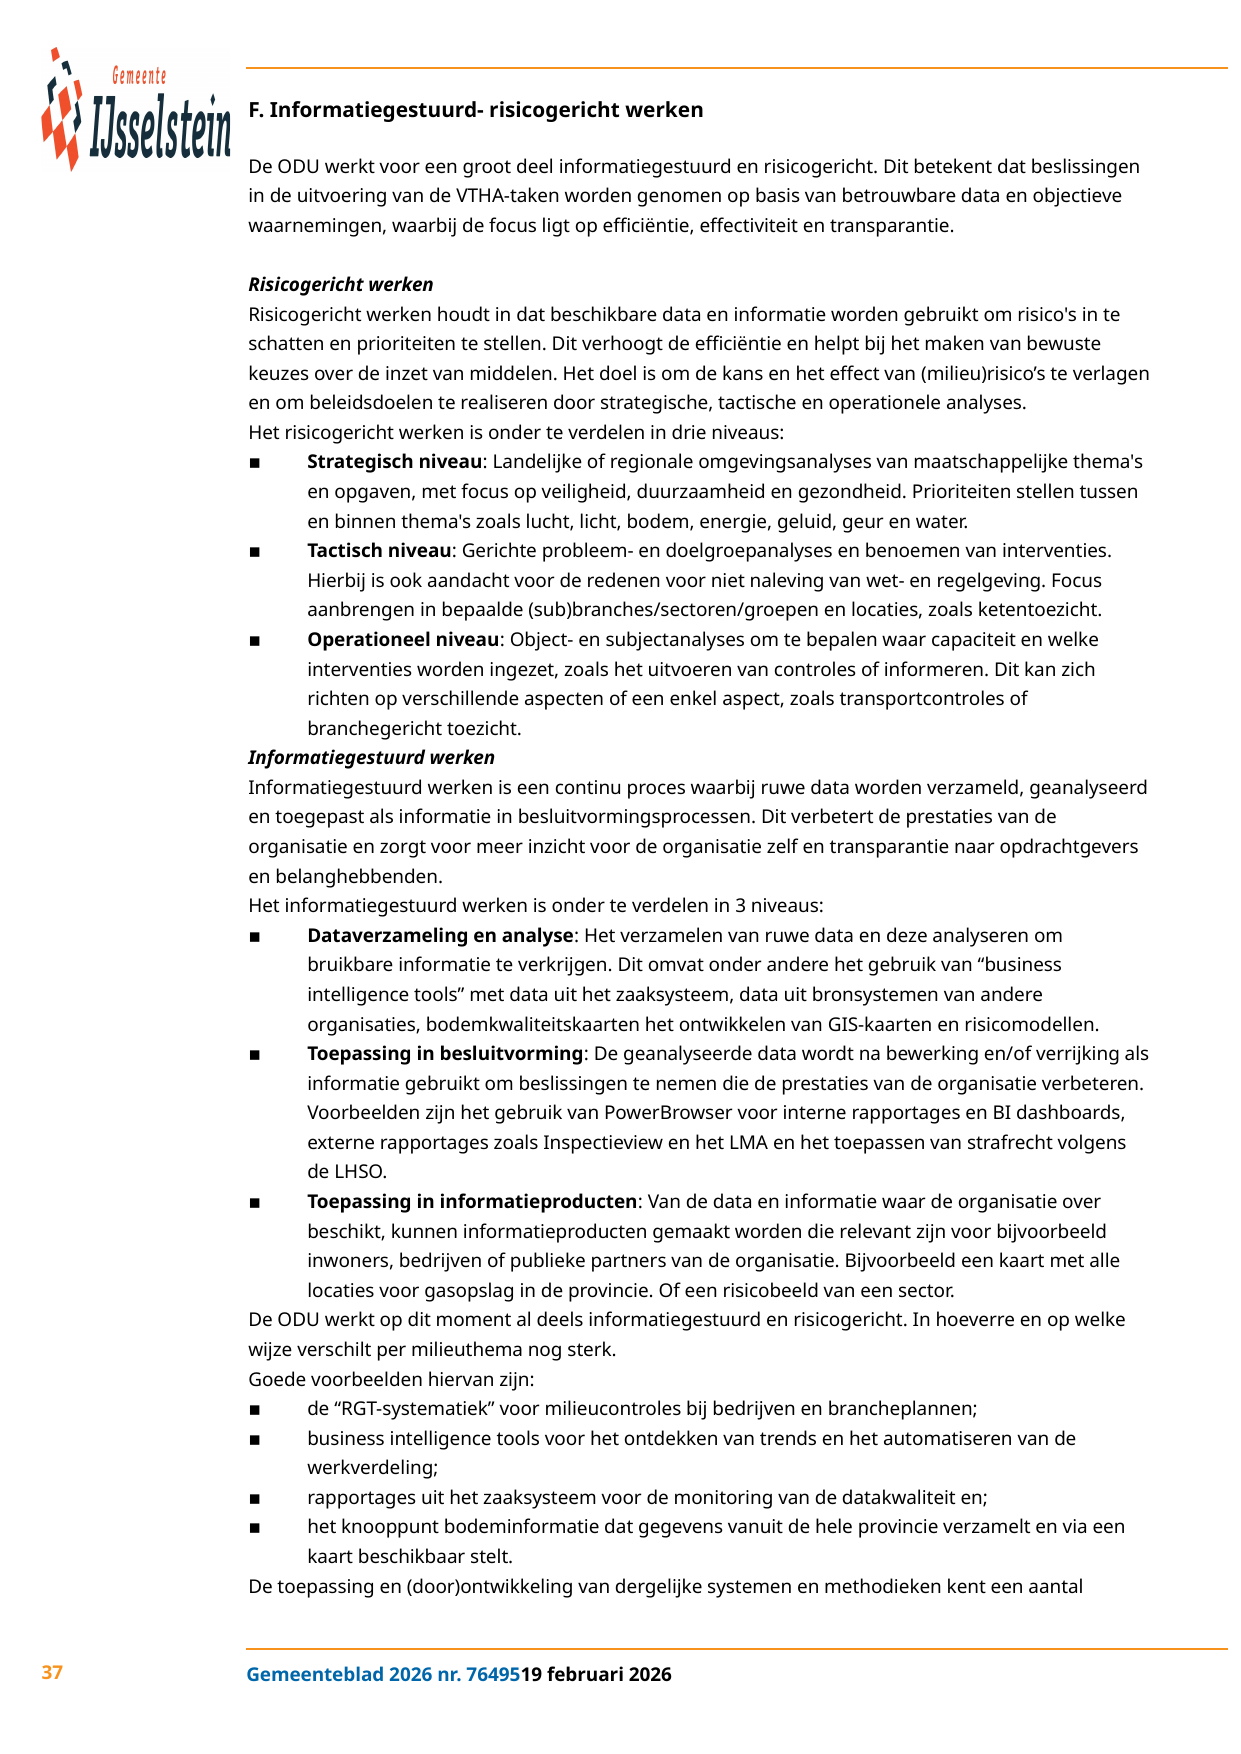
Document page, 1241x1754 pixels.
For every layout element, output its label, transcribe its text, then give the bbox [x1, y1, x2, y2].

list het knooppunt bodeminformatie dat gegevens vanuit de hele provincie verzamelt en via een kaart beschikbaar stelt. [248, 1514, 1152, 1569]
list Tactisch niveau: Gerichte probleem- en doelgroepanalyses en benoemen van interventies. Hierbij is ook aandacht voor de redenen voor niet naleving van wet- en regelgeving. Focus aanbrengen in bepaalde (sub)branches/sectoren/groepen en locaties, zoals ketentoezicht. [248, 537, 1152, 622]
list Strategisch niveau: Landelijke of regionale omgevingsanalyses van maatschappelijke thema's en opgaven, met focus op veiligheid, duurzaamheid en gezondheid. Prioriteiten stellen tussen en binnen thema's zoals lucht, licht, bodem, energie, geluid, geur en water. [248, 449, 1152, 534]
list Toepassing in informatieproducten: Van de data en informatie waar de organisatie over beschikt, kunnen informatieproducten gemaakt worden die relevant zijn voor bijvoorbeeld inwoners, bedrijven of publieke partners van de organisatie. Bijvoorbeeld een kaart met alle locaties voor gasopslag in de provincie. Of een risicobeeld van een sector. [248, 1188, 1152, 1303]
text Risicogericht werken houdt in dat beschikbare data en informatie worden gebruikt om risico's in te schatten en prioriteiten te stellen. Dit verhoogt de efficiëntie en helpt bij het maken van bewuste keuzes over de inzet van middelen. Het doel is om de kans en het effect van (milieu)risico’s te verlagen en om beleidsdoelen te realiseren door strategische, tactische en operationele analyses. [248, 301, 1152, 415]
list Operationeel niveau: Object- en subjectanalyses om te bepalen waar capaciteit en welke interventies worden ingezet, zoals het uitvoeren van controles of informeren. Dit kan zich richten op verschillende aspecten of een enkel aspect, zoals transportcontroles of branchegericht toezicht. [248, 626, 1152, 741]
text De ODU werkt voor een groot deel informatiegestuurd en risicogericht. Dit betekent dat beslissingen in de uitvoering van de VTHA-taken worden genomen op basis van betrouwbare data en objectieve waarnemingen, waarbij de focus ligt op efficiëntie, effectiviteit en transparantie. [248, 153, 1152, 238]
list de “RGT-systematiek” voor milieucontroles bij bedrijven en brancheplannen; [248, 1395, 1152, 1421]
text Het risicogericht werken is onder te verdelen in drie niveaus: [248, 419, 1152, 445]
list Dataverzameling en analyse: Het verzamelen van ruwe data en deze analyseren om bruikbare informatie te verkrijgen. Dit omvat onder andere het gebruik van “business intelligence tools” met data uit het zaaksysteem, data uit bronsystemen van andere organisaties, bodemkwaliteitskaarten het ontwikkelen van GIS-kaarten en risicomodellen. [248, 922, 1152, 1037]
text De toepassing en (door)ontwikkeling van dergelijke systemen en methodieken kent een aantal [248, 1573, 1152, 1599]
text F. Informatiegestuurd- risicogericht werken [248, 95, 1152, 123]
text Het informatiegestuurd werken is onder te verdelen in 3 niveaus: [248, 892, 1152, 918]
text Goede voorbeelden hiervan zijn: [248, 1366, 1152, 1392]
text Informatiegestuurd werken is een continu proces waarbij ruwe data worden verzameld, geanalyseerd en toegepast als informatie in besluitvormingsprocessen. Dit verbetert de prestaties van de organisatie en zorgt voor meer inzicht voor de organisatie zelf en transparantie naar opdrachtgevers en belanghebbenden. [248, 774, 1152, 889]
text De ODU werkt op dit moment al deels informatiegestuurd en risicogericht. In hoeverre en op welke wijze verschilt per milieuthema nog sterk. [248, 1307, 1152, 1362]
list business intelligence tools voor het ontdekken van trends en het automatiseren van de werkverdeling; [248, 1425, 1152, 1480]
text Informatiegestuurd werken [248, 744, 1152, 770]
text Risicogericht werken [248, 271, 1152, 297]
list Toepassing in besluitvorming: De geanalyseerde data wordt na bewerking en/of verrijking als informatie gebruikt om beslissingen te nemen die de prestaties van de organisatie verbeteren. Voorbeelden zijn het gebruik van PowerBrowser voor interne rapportages en BI dashboards, externe rapportages zoals Inspectieview en het LMA en het toepassen van strafrecht volgens de LHSO. [248, 1040, 1152, 1184]
list rapportages uit het zaaksysteem voor de monitoring van de datakwaliteit en; [248, 1484, 1152, 1510]
picture [41, 47, 231, 172]
